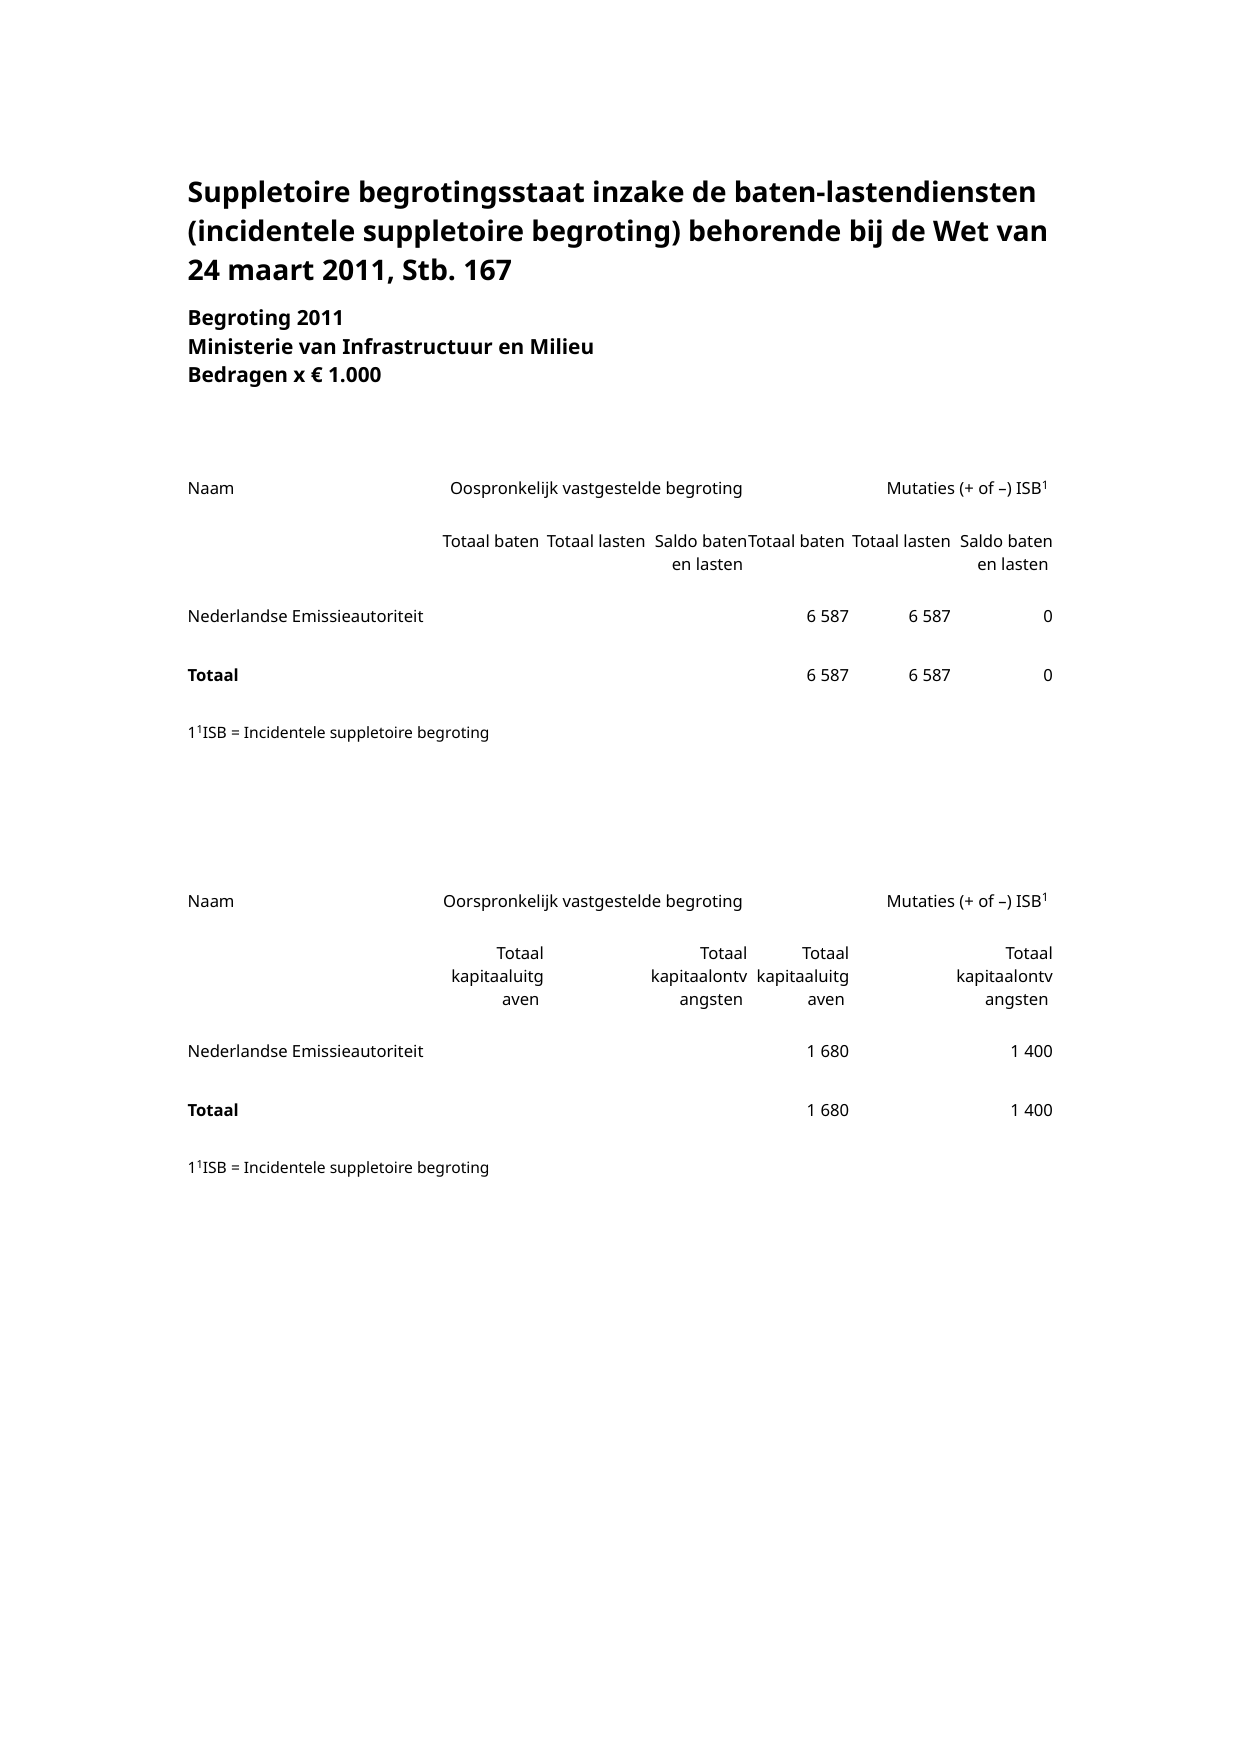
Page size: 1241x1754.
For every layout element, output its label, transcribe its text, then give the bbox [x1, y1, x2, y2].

table_header Naam [188, 889, 442, 942]
table_cell Totaal lasten [849, 529, 951, 605]
table_header Mutaties (+ of –) ISB1 [747, 477, 1053, 529]
table_cell 11ISB = Incidentele suppletoire begroting [188, 1157, 1053, 1208]
table_cell 6 587 [849, 663, 951, 722]
text Begroting 2011 [187, 303, 1053, 332]
table_header Naam [188, 477, 442, 529]
table_cell 1 400 [951, 1099, 1053, 1157]
table_cell 6 587 [747, 605, 849, 663]
table_cell 11ISB = Incidentele suppletoire begroting [188, 722, 1053, 773]
table_cell Totaal kapitaaluitgaven [747, 942, 849, 1040]
table_cell [645, 663, 747, 722]
subtitle Suppletoire begrotingsstaat inzake de baten-lastendiensten (incidentele suppletoire begroting) behorende bij de Wet van 24 maart 2011, Stb. 167 [187, 172, 1053, 288]
table_cell Totaal baten [747, 529, 849, 605]
table_cell [442, 605, 544, 663]
table_cell Saldo baten en lasten [951, 529, 1053, 605]
table_cell [544, 1040, 645, 1098]
table_cell [442, 1040, 544, 1098]
table_cell 1 680 [747, 1099, 849, 1157]
table_header Oospronkelijk vastgestelde begroting [442, 477, 747, 529]
table_cell Saldo baten en lasten [645, 529, 747, 605]
table_header Mutaties (+ of –) ISB1 [747, 889, 1053, 942]
table_cell 0 [951, 663, 1053, 722]
table_cell [188, 529, 442, 605]
table_cell [188, 942, 442, 1040]
table_cell Totaal lasten [544, 529, 645, 605]
table_cell Totaal baten [442, 529, 544, 605]
table_cell 6 587 [747, 663, 849, 722]
table_header Oorspronkelijk vastgestelde begroting [442, 889, 747, 942]
table_cell 0 [951, 605, 1053, 663]
table_cell [544, 663, 645, 722]
table_cell [849, 942, 951, 1040]
table_cell [645, 605, 747, 663]
table_cell [849, 1099, 951, 1157]
table_cell [544, 1099, 645, 1157]
table_cell Totaal [188, 663, 442, 722]
table_cell 1 680 [747, 1040, 849, 1098]
table_cell [645, 1040, 747, 1098]
text Bedragen x € 1.000 [187, 360, 1053, 389]
table_cell [442, 1099, 544, 1157]
table_cell 1 400 [951, 1040, 1053, 1098]
table_cell 6 587 [849, 605, 951, 663]
table_cell [849, 1040, 951, 1098]
table_cell [544, 605, 645, 663]
table_cell Totaal kapitaalontvangsten [645, 942, 747, 1040]
table_cell Totaal [188, 1099, 442, 1157]
table_cell [544, 942, 645, 1040]
text Ministerie van Infrastructuur en Milieu [187, 332, 1053, 360]
table_cell Totaal kapitaalontvangsten [951, 942, 1053, 1040]
table_cell Nederlandse Emissieautoriteit [188, 1040, 442, 1098]
table_cell Totaal kapitaaluitgaven [442, 942, 544, 1040]
table_cell Nederlandse Emissieautoriteit [188, 605, 442, 663]
table_cell [442, 663, 544, 722]
table_cell [645, 1099, 747, 1157]
